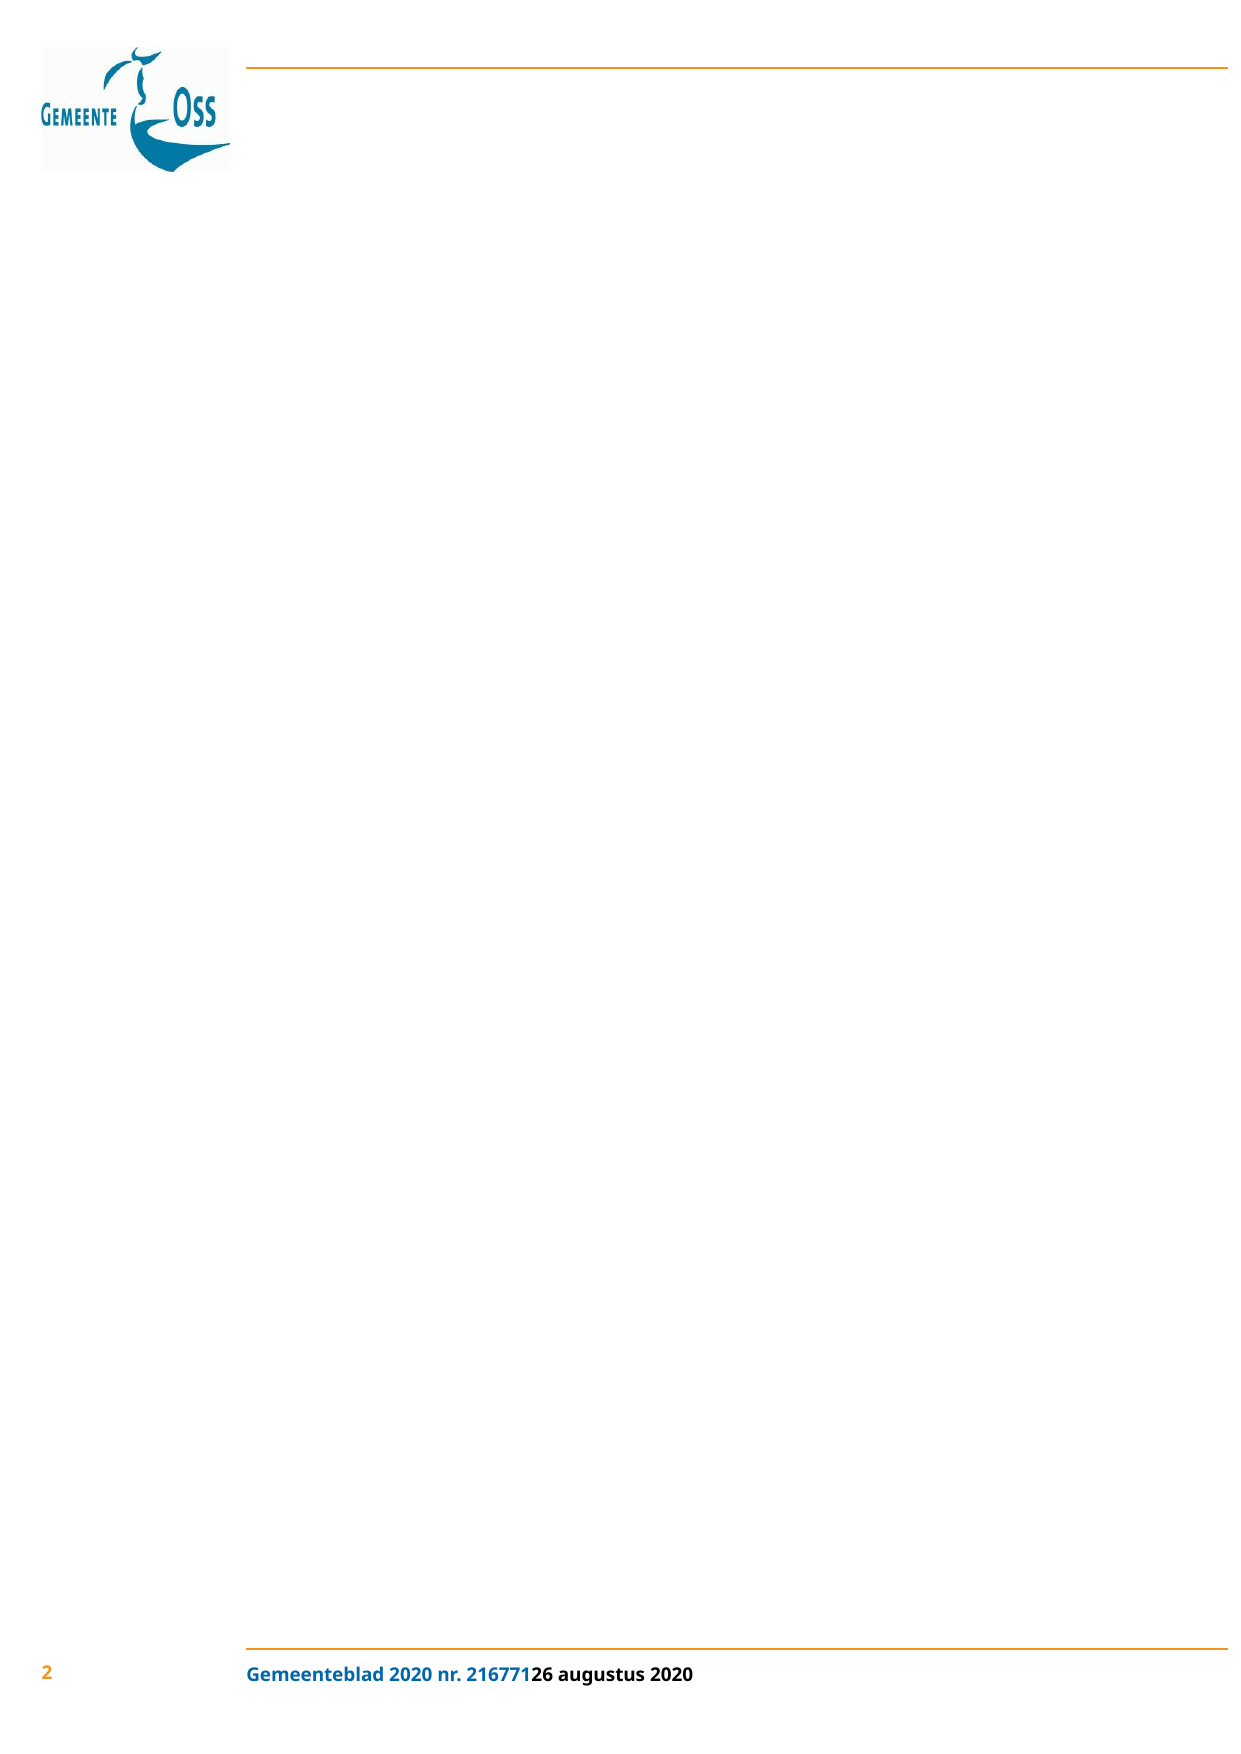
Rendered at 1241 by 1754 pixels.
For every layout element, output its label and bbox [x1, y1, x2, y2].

picture [41, 47, 231, 172]
